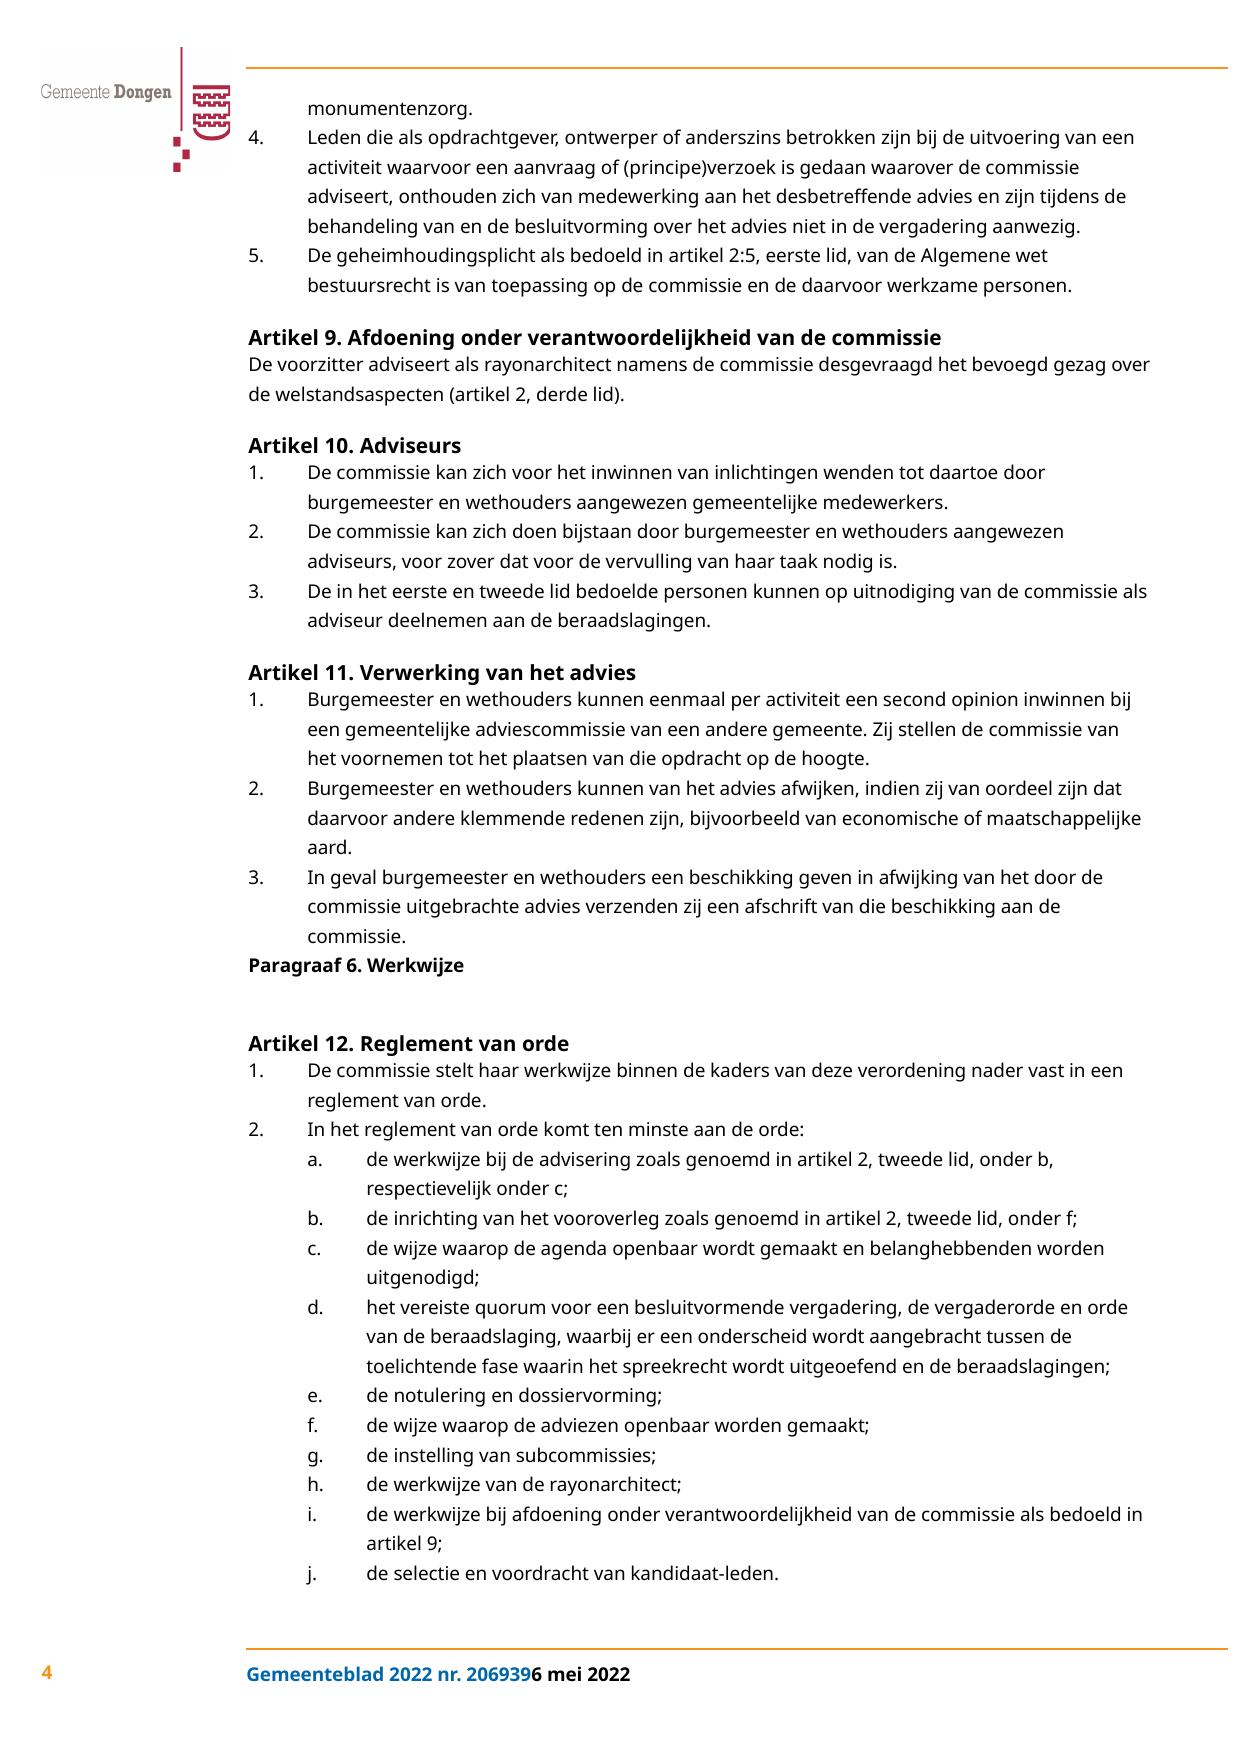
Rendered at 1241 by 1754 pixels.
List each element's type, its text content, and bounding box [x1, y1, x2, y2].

list de werkwijze bij afdoening onder verantwoordelijkheid van de commissie als bedoeld in artikel 9; [307, 1501, 1152, 1556]
list de wijze waarop de agenda openbaar wordt gemaakt en belanghebbenden worden uitgenodigd; [307, 1235, 1152, 1290]
text Artikel 11. Verwerking van het advies [248, 658, 1152, 686]
list In geval burgemeester en wethouders een beschikking geven in afwijking van het door de commissie uitgebrachte advies verzenden zij een afschrift van die beschikking aan de commissie. [248, 864, 1152, 949]
list de selectie en voordracht van kandidaat-leden. [307, 1560, 1152, 1586]
text Artikel 9. Afdoening onder verantwoordelijkheid van de commissie [248, 323, 1152, 351]
list monumentenzorg. [248, 95, 1152, 121]
list het vereiste quorum voor een besluitvormende vergadering, de vergaderorde en orde van de beraadslaging, waarbij er een onderscheid wordt aangebracht tussen de toelichtende fase waarin het spreekrecht wordt uitgeoefend en de beraadslagingen; [307, 1294, 1152, 1379]
list Burgemeester en wethouders kunnen van het advies afwijken, indien zij van oordeel zijn dat daarvoor andere klemmende redenen zijn, bijvoorbeeld van economische of maatschappelijke aard. [248, 775, 1152, 860]
list de notulering en dossiervorming; [307, 1383, 1152, 1408]
list de inrichting van het vooroverleg zoals genoemd in artikel 2, tweede lid, onder f; [307, 1205, 1152, 1231]
list Leden die als opdrachtgever, ontwerper of anderszins betrokken zijn bij de uitvoering van een activiteit waarvoor een aanvraag of (principe)verzoek is gedaan waarover de commissie adviseert, onthouden zich van medewerking aan het desbetreffende advies en zijn tijdens de behandeling van en de besluitvorming over het advies niet in de vergadering aanwezig. [248, 124, 1152, 239]
list De commissie stelt haar werkwijze binnen de kaders van deze verordening nader vast in een reglement van orde. [248, 1057, 1152, 1112]
text Artikel 12. Reglement van orde [248, 1029, 1152, 1057]
list de instelling van subcommissies; [307, 1442, 1152, 1467]
text Paragraaf 6. Werkwijze [248, 953, 1152, 978]
picture [41, 47, 231, 172]
list In het reglement van orde komt ten minste aan de orde: [248, 1116, 1152, 1142]
list de werkwijze bij de advisering zoals genoemd in artikel 2, tweede lid, onder b, respectievelijk onder c; [307, 1146, 1152, 1201]
list De in het eerste en tweede lid bedoelde personen kunnen op uitnodiging van de commissie als adviseur deelnemen aan de beraadslagingen. [248, 578, 1152, 633]
text Artikel 10. Adviseurs [248, 431, 1152, 459]
list De commissie kan zich voor het inwinnen van inlichtingen wenden tot daartoe door burgemeester en wethouders aangewezen gemeentelijke medewerkers. [248, 459, 1152, 515]
text De voorzitter adviseert als rayonarchitect namens de commissie desgevraagd het bevoegd gezag over de welstandsaspecten (artikel 2, derde lid). [248, 351, 1152, 406]
list Burgemeester en wethouders kunnen eenmaal per activiteit een second opinion inwinnen bij een gemeentelijke adviescommissie van een andere gemeente. Zij stellen de commissie van het voornemen tot het plaatsen van die opdracht op de hoogte. [248, 686, 1152, 771]
list De commissie kan zich doen bijstaan door burgemeester en wethouders aangewezen adviseurs, voor zover dat voor de vervulling van haar taak nodig is. [248, 519, 1152, 574]
list de wijze waarop de adviezen openbaar worden gemaakt; [307, 1412, 1152, 1438]
list de werkwijze van de rayonarchitect; [307, 1471, 1152, 1497]
list De geheimhoudingsplicht als bedoeld in artikel 2:5, eerste lid, van de Algemene wet bestuursrecht is van toepassing op de commissie en de daarvoor werkzame personen. [248, 243, 1152, 298]
